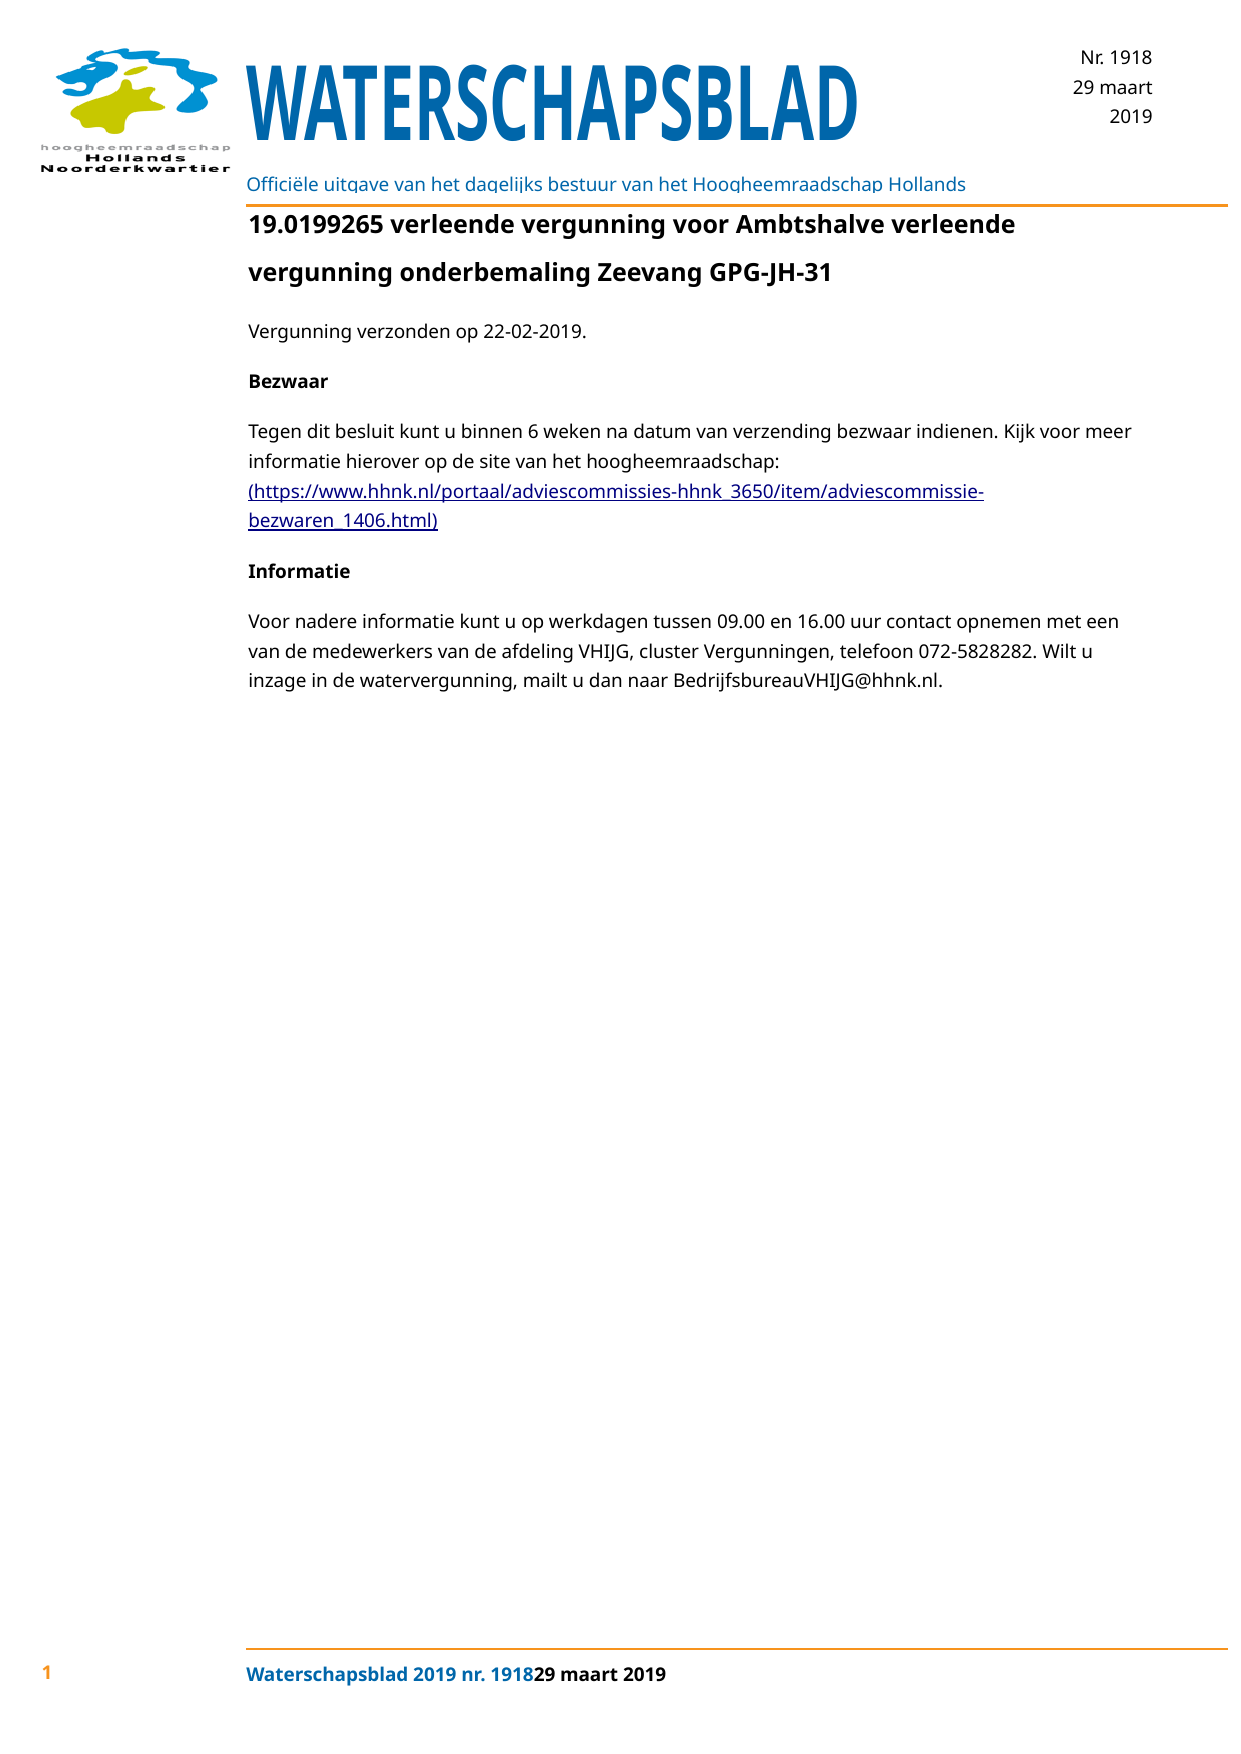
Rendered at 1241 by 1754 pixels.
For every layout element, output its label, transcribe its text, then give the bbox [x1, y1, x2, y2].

picture [41, 47, 231, 172]
text Bezwaar [248, 368, 1152, 394]
text Tegen dit besluit kunt u binnen 6 weken na datum van verzending bezwaar indienen. Kijk voor meer informatie hierover op de site van het hoogheemraadschap: (https://www.hhnk.nl/portaal/adviescommissies-hhnk_3650/item/adviescommissie-bezwaren_1406.html) [248, 419, 1152, 533]
text Informatie [248, 558, 1152, 584]
text Vergunning verzonden op 22-02-2019. [248, 318, 1152, 344]
text Voor nadere informatie kunt u op werkdagen tussen 09.00 en 16.00 uur contact opnemen met een van de medewerkers van de afdeling VHIJG, cluster Vergunningen, telefoon 072-5828282. Wilt u inzage in de watervergunning, mailt u dan naar BedrijfsbureauVHIJG@hhnk.nl. [248, 608, 1152, 693]
text 19.0199265 verleende vergunning voor Ambtshalve verleende vergunning onderbemaling Zeevang GPG-JH-31 [248, 207, 1152, 288]
